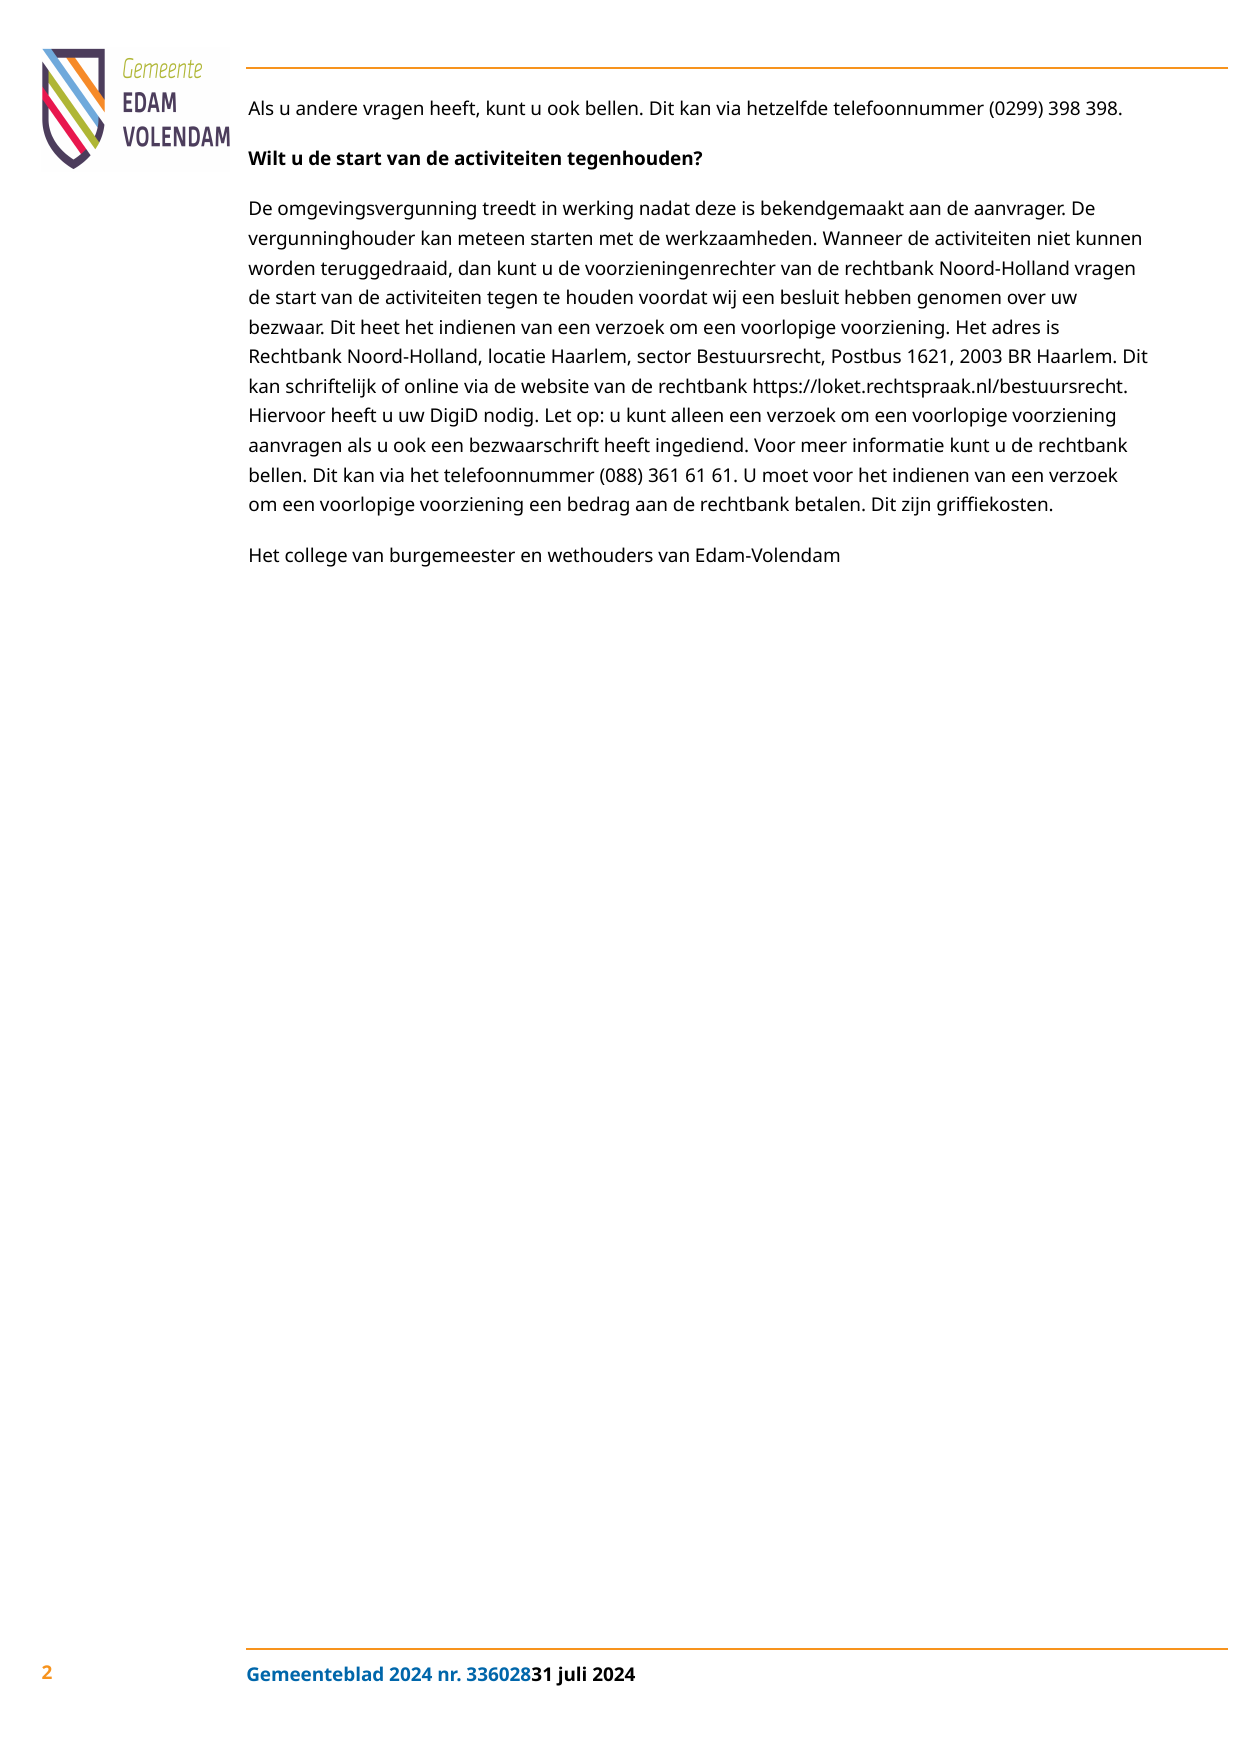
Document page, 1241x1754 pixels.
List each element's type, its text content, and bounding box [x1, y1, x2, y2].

text Als u andere vragen heeft, kunt u ook bellen. Dit kan via hetzelfde telefoonnummer (0299) 398 398. [248, 95, 1152, 121]
picture [41, 47, 231, 172]
text Het college van burgemeester en wethouders van Edam-Volendam [248, 542, 1152, 568]
text De omgevingsvergunning treedt in werking nadat deze is bekendgemaakt aan de aanvrager. De vergunninghouder kan meteen starten met de werkzaamheden. Wanneer de activiteiten niet kunnen worden teruggedraaid, dan kunt u de voorzieningenrechter van de rechtbank Noord-Holland vragen de start van de activiteiten tegen te houden voordat wij een besluit hebben genomen over uw bezwaar. Dit heet het indienen van een verzoek om een voorlopige voorziening. Het adres is Rechtbank Noord-Holland, locatie Haarlem, sector Bestuursrecht, Postbus 1621, 2003 BR Haarlem. Dit kan schriftelijk of online via de website van de rechtbank https://loket.rechtspraak.nl/bestuursrecht. Hiervoor heeft u uw DigiD nodig. Let op: u kunt alleen een verzoek om een voorlopige voorziening aanvragen als u ook een bezwaarschrift heeft ingediend. Voor meer informatie kunt u de rechtbank bellen. Dit kan via het telefoonnummer (088) 361 61 61. U moet voor het indienen van een verzoek om een voorlopige voorziening een bedrag aan de rechtbank betalen. Dit zijn griffiekosten. [248, 196, 1152, 517]
text Wilt u de start van de activiteiten tegenhouden? [248, 145, 1152, 171]
